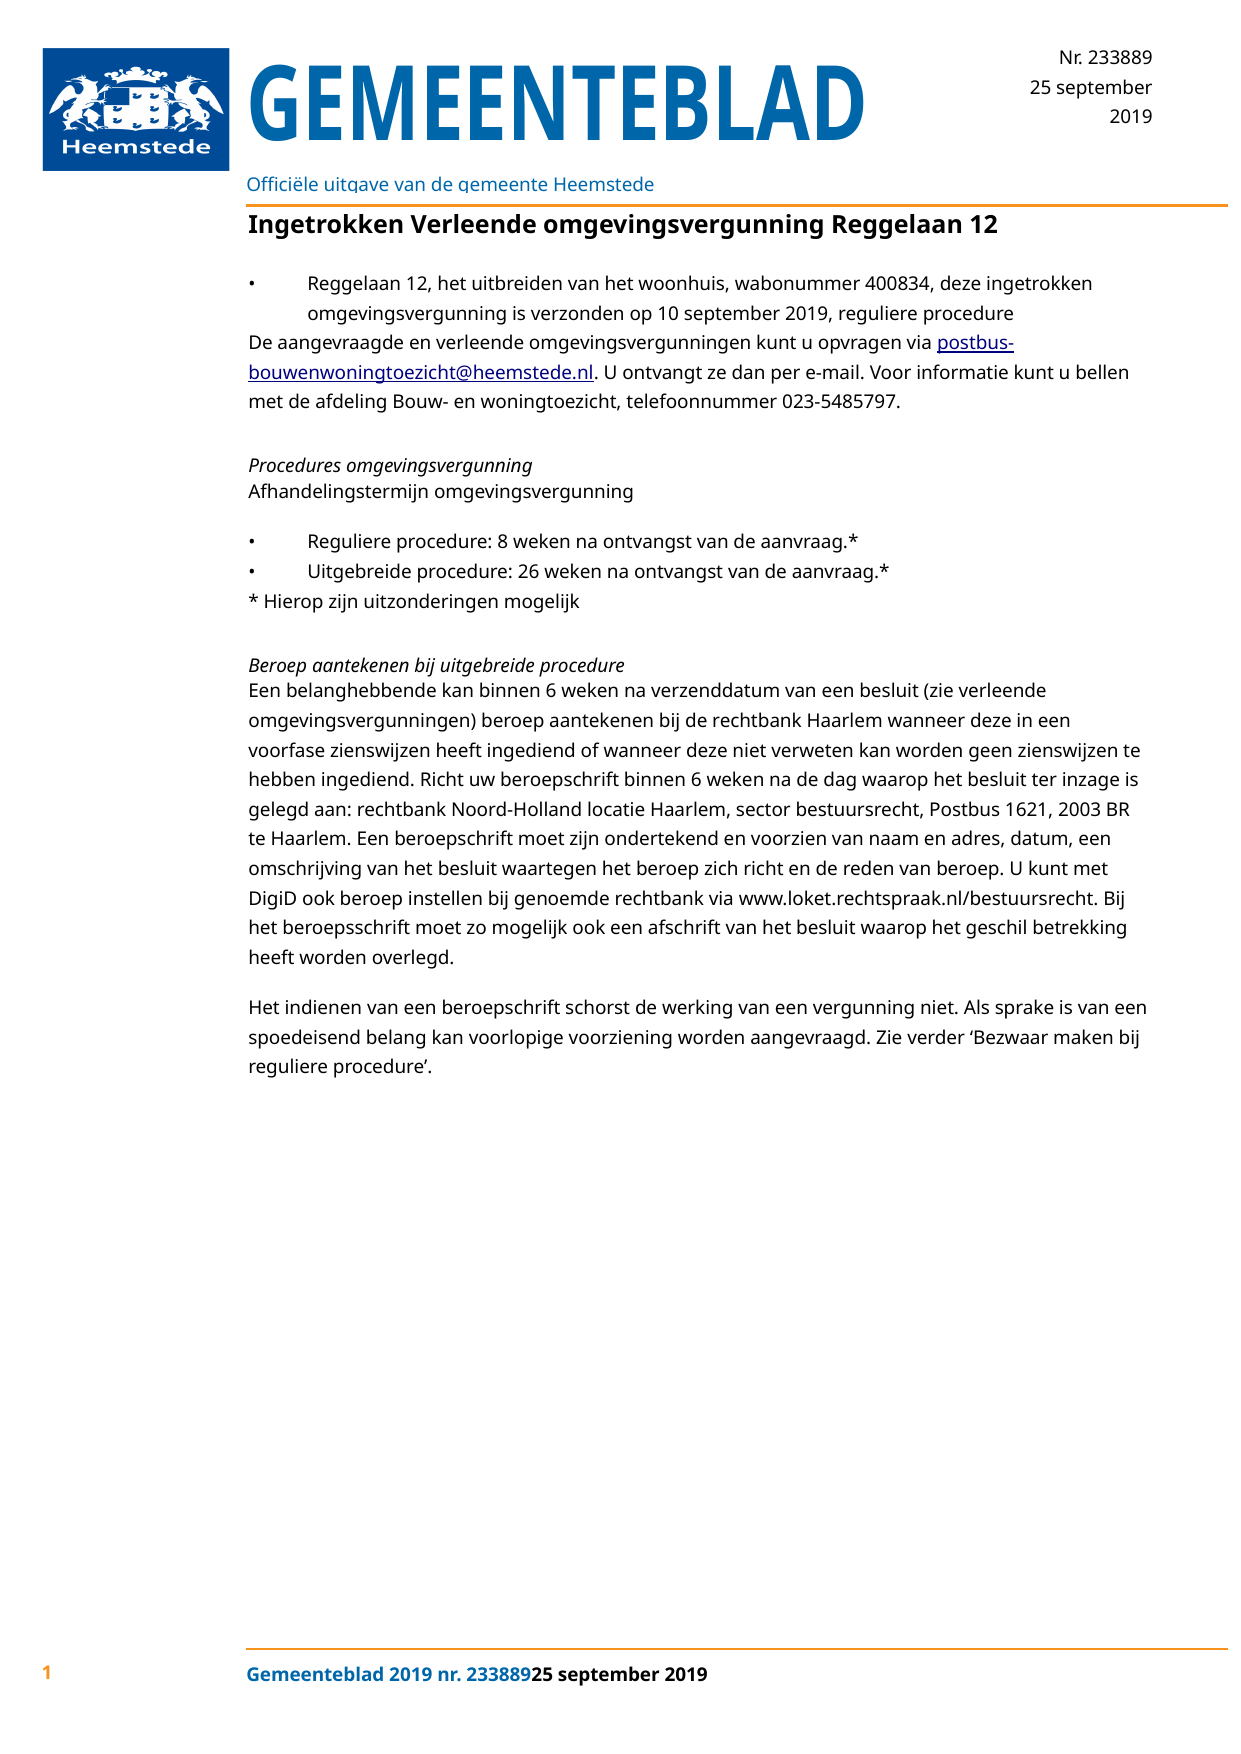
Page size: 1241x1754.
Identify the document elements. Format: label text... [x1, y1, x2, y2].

list Uitgebreide procedure: 26 weken na ontvangst van de aanvraag.* [248, 558, 1152, 584]
list Reggelaan 12, het uitbreiden van het woonhuis, wabonummer 400834, deze ingetrokken omgevingsvergunning is verzonden op 10 september 2019, reguliere procedure [248, 270, 1152, 326]
text Procedures omgevingsvergunning [248, 453, 1152, 478]
text * Hierop zijn uitzonderingen mogelijk [248, 588, 1152, 614]
text Afhandelingstermijn omgevingsvergunning [248, 478, 1152, 504]
text De aangevraagde en verleende omgevingsvergunningen kunt u opvragen via postbus-bouwenwoningtoezicht@heemstede.nl. U ontvangt ze dan per e-mail. Voor informatie kunt u bellen met de afdeling Bouw- en woningtoezicht, telefoonnummer 023-5485797. [248, 329, 1152, 414]
text Een belanghebbende kan binnen 6 weken na verzenddatum van een besluit (zie verleende omgevingsvergunningen) beroep aantekenen bij de rechtbank Haarlem wanneer deze in een voorfase zienswijzen heeft ingediend of wanneer deze niet verweten kan worden geen zienswijzen te hebben ingediend. Richt uw beroepschrift binnen 6 weken na de dag waarop het besluit ter inzage is gelegd aan: rechtbank Noord-Holland locatie Haarlem, sector bestuursrecht, Postbus 1621, 2003 BR te Haarlem. Een beroepschrift moet zijn ondertekend en voorzien van naam en adres, datum, een omschrijving van het besluit waartegen het beroep zich richt en de reden van beroep. U kunt met DigiD ook beroep instellen bij genoemde rechtbank via www.loket.rechtspraak.nl/bestuursrecht. Bij het beroepsschrift moet zo mogelijk ook een afschrift van het besluit waarop het geschil betrekking heeft worden overlegd. [248, 678, 1152, 969]
text Ingetrokken Verleende omgevingsvergunning Reggelaan 12 [248, 207, 1152, 241]
picture [41, 47, 231, 172]
text Het indienen van een beroepschrift schorst de werking van een vergunning niet. Als sprake is van een spoedeisend belang kan voorlopige voorziening worden aangevraagd. Zie verder ‘Bezwaar maken bij reguliere procedure’. [248, 994, 1152, 1079]
text Beroep aantekenen bij uitgebreide procedure [248, 652, 1152, 678]
list Reguliere procedure: 8 weken na ontvangst van de aanvraag.* [248, 529, 1152, 554]
